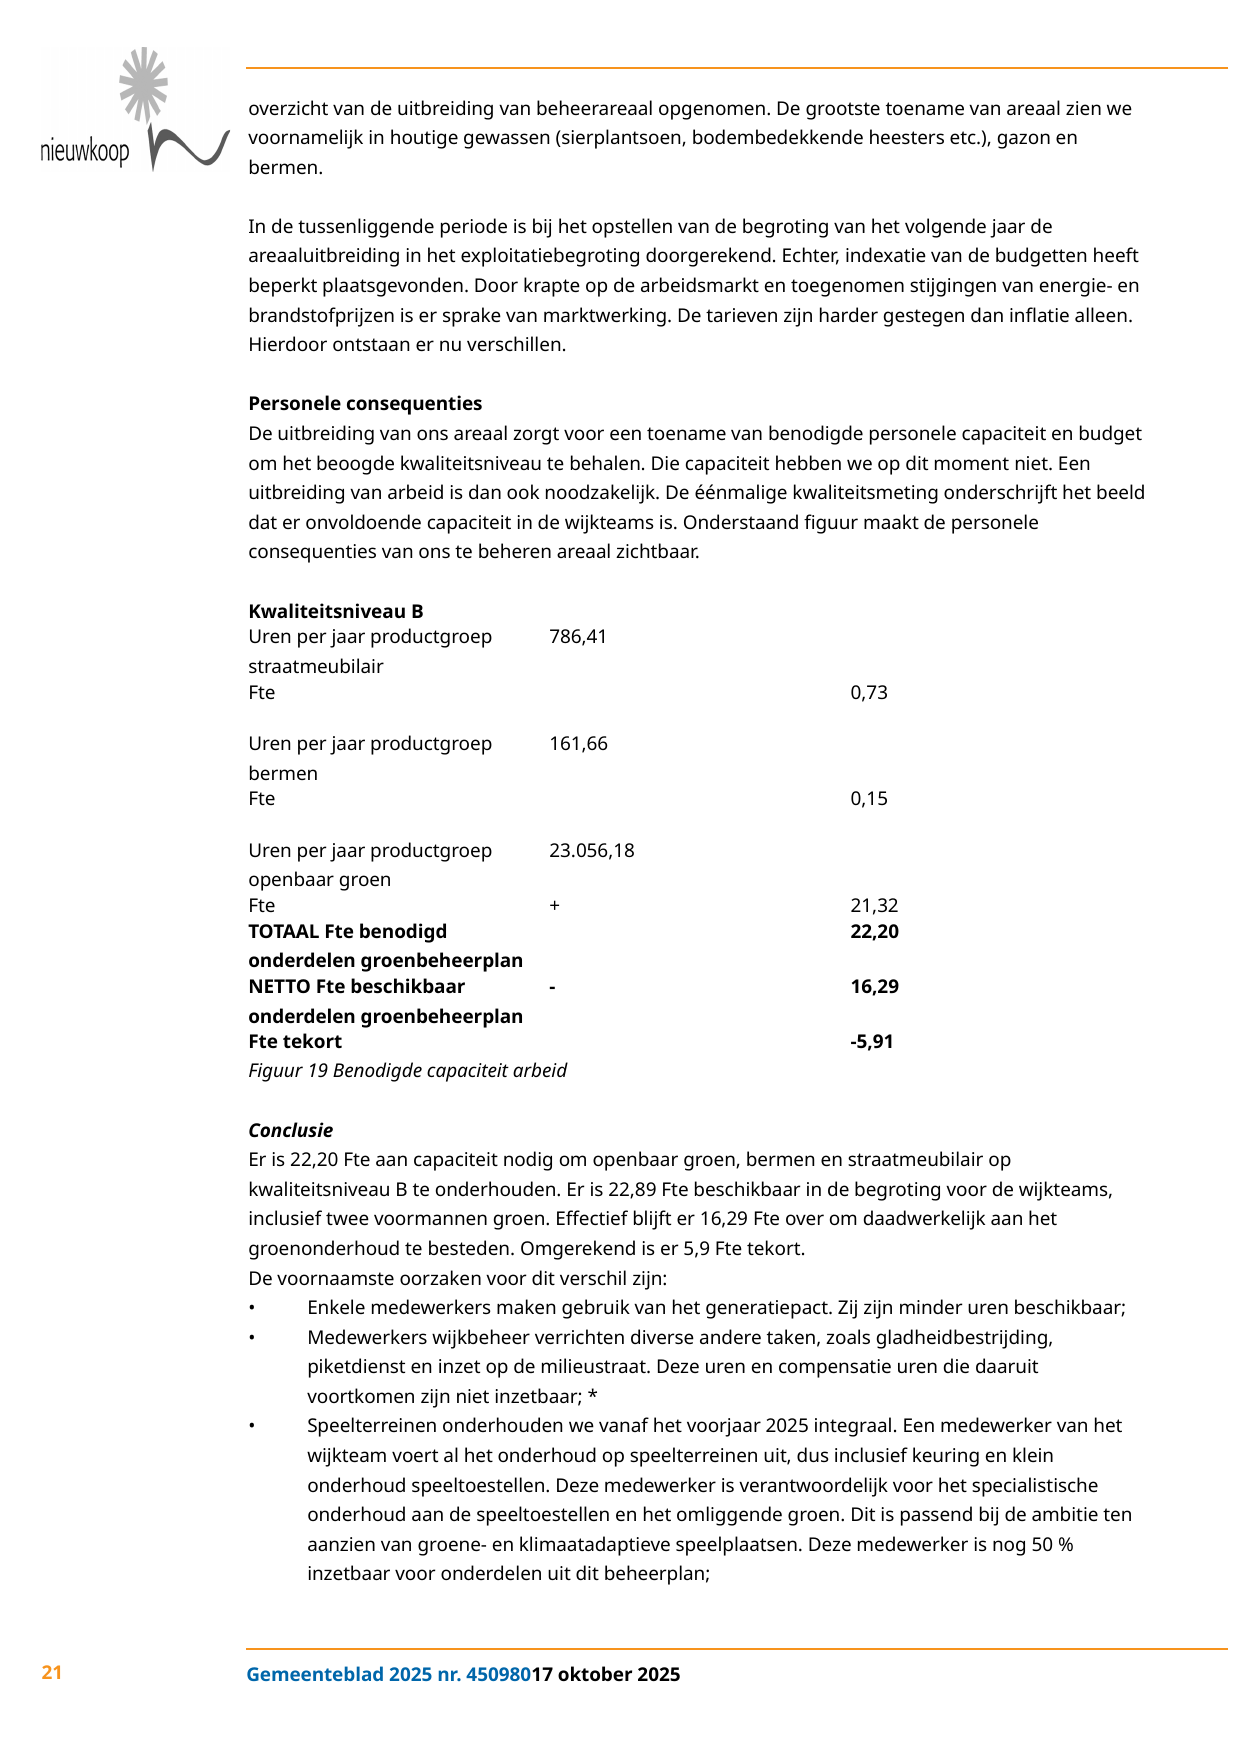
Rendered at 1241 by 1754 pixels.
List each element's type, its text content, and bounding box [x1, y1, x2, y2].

table_cell Uren per jaar productgroep openbaar groen [248, 837, 549, 892]
table_cell Uren per jaar productgroep bermen [248, 730, 549, 786]
table_header Kwaliteitsniveau B [248, 598, 549, 623]
text De uitbreiding van ons areaal zorgt voor een toename van benodigde personele capaciteit en budget om het beoogde kwaliteitsniveau te behalen. Die capaciteit hebben we op dit moment niet. Een uitbreiding van arbeid is dan ook noodzakelijk. De éénmalige kwaliteitsmeting onderschrijft het beeld dat er onvoldoende capaciteit in de wijkteams is. Onderstaand figuur maakt de personele consequenties van ons te beheren areaal zichtbaar. [248, 420, 1152, 564]
table_header [850, 598, 1152, 623]
text Er is 22,20 Fte aan capaciteit nodig om openbaar groen, bermen en straatmeubilair op kwaliteitsniveau B te onderhouden. Er is 22,89 Fte beschikbaar in de begroting voor de wijkteams, inclusief twee voormannen groen. Effectief blijft er 16,29 Fte over om daadwerkelijk aan het groenonderhoud te besteden. Omgerekend is er 5,9 Fte tekort. [248, 1146, 1152, 1261]
table_cell 23.056,18 [549, 837, 850, 892]
text De voornaamste oorzaken voor dit verschil zijn: [248, 1265, 1152, 1291]
table_cell 22,20 [850, 918, 1152, 973]
table_cell [549, 811, 850, 837]
table_cell 21,32 [850, 893, 1152, 918]
table_cell [549, 918, 850, 973]
picture [41, 47, 231, 172]
table_cell 0,73 [850, 679, 1152, 704]
table_cell NETTO Fte beschikbaar onderdelen groenbeheerplan [248, 974, 549, 1029]
table_cell [549, 705, 850, 730]
table_cell Fte [248, 893, 549, 918]
table_cell 0,15 [850, 786, 1152, 811]
table_cell 16,29 [850, 974, 1152, 1029]
table_header [549, 598, 850, 623]
list Medewerkers wijkbeheer verrichten diverse andere taken, zoals gladheidbestrijding, piketdienst en inzet op de milieustraat. Deze uren en compensatie uren die daaruit voortkomen zijn niet inzetbaar; * [248, 1324, 1152, 1409]
table_cell [850, 730, 1152, 786]
table_cell [850, 837, 1152, 892]
table_cell -5,91 [850, 1029, 1152, 1054]
table_cell [850, 705, 1152, 730]
table_cell [248, 811, 549, 837]
table_cell Fte tekort [248, 1029, 549, 1054]
table_cell [850, 811, 1152, 837]
table_cell [549, 1029, 850, 1054]
text Conclusie [248, 1117, 1152, 1143]
table_cell [549, 786, 850, 811]
table_cell [549, 679, 850, 704]
table_cell TOTAAL Fte benodigd onderdelen groenbeheerplan [248, 918, 549, 973]
list Speelterreinen onderhouden we vanaf het voorjaar 2025 integraal. Een medewerker van het wijkteam voert al het onderhoud op speelterreinen uit, dus inclusief keuring en klein onderhoud speeltoestellen. Deze medewerker is verantwoordelijk voor het specialistische onderhoud aan de speeltoestellen en het omliggende groen. Dit is passend bij de ambitie ten aanzien van groene- en klimaatadaptieve speelplaatsen. Deze medewerker is nog 50 % inzetbaar voor onderdelen uit dit beheerplan; [248, 1413, 1152, 1586]
table_cell Uren per jaar productgroep straatmeubilair [248, 624, 549, 679]
table_cell [248, 705, 549, 730]
table_cell + [549, 893, 850, 918]
table_cell 161,66 [549, 730, 850, 786]
text In de tussenliggende periode is bij het opstellen van de begroting van het volgende jaar de areaaluitbreiding in het exploitatiebegroting doorgerekend. Echter, indexatie van de budgetten heeft beperkt plaatsgevonden. Door krapte op de arbeidsmarkt en toegenomen stijgingen van energie- en brandstofprijzen is er sprake van marktwerking. De tarieven zijn harder gestegen dan inflatie alleen. Hierdoor ontstaan er nu verschillen. [248, 213, 1152, 357]
table_cell Fte [248, 679, 549, 704]
table_cell Fte [248, 786, 549, 811]
list Enkele medewerkers maken gebruik van het generatiepact. Zij zijn minder uren beschikbaar; [248, 1294, 1152, 1320]
text overzicht van de uitbreiding van beheerareaal opgenomen. De grootste toename van areaal zien we voornamelijk in houtige gewassen (sierplantsoen, bodembedekkende heesters etc.), gazon en bermen. [248, 95, 1152, 180]
text Personele consequenties [248, 391, 1152, 416]
table_cell 786,41 [549, 624, 850, 679]
table_cell [850, 624, 1152, 679]
text Figuur 19 Benodigde capaciteit arbeid [248, 1058, 1152, 1083]
table_cell - [549, 974, 850, 1029]
